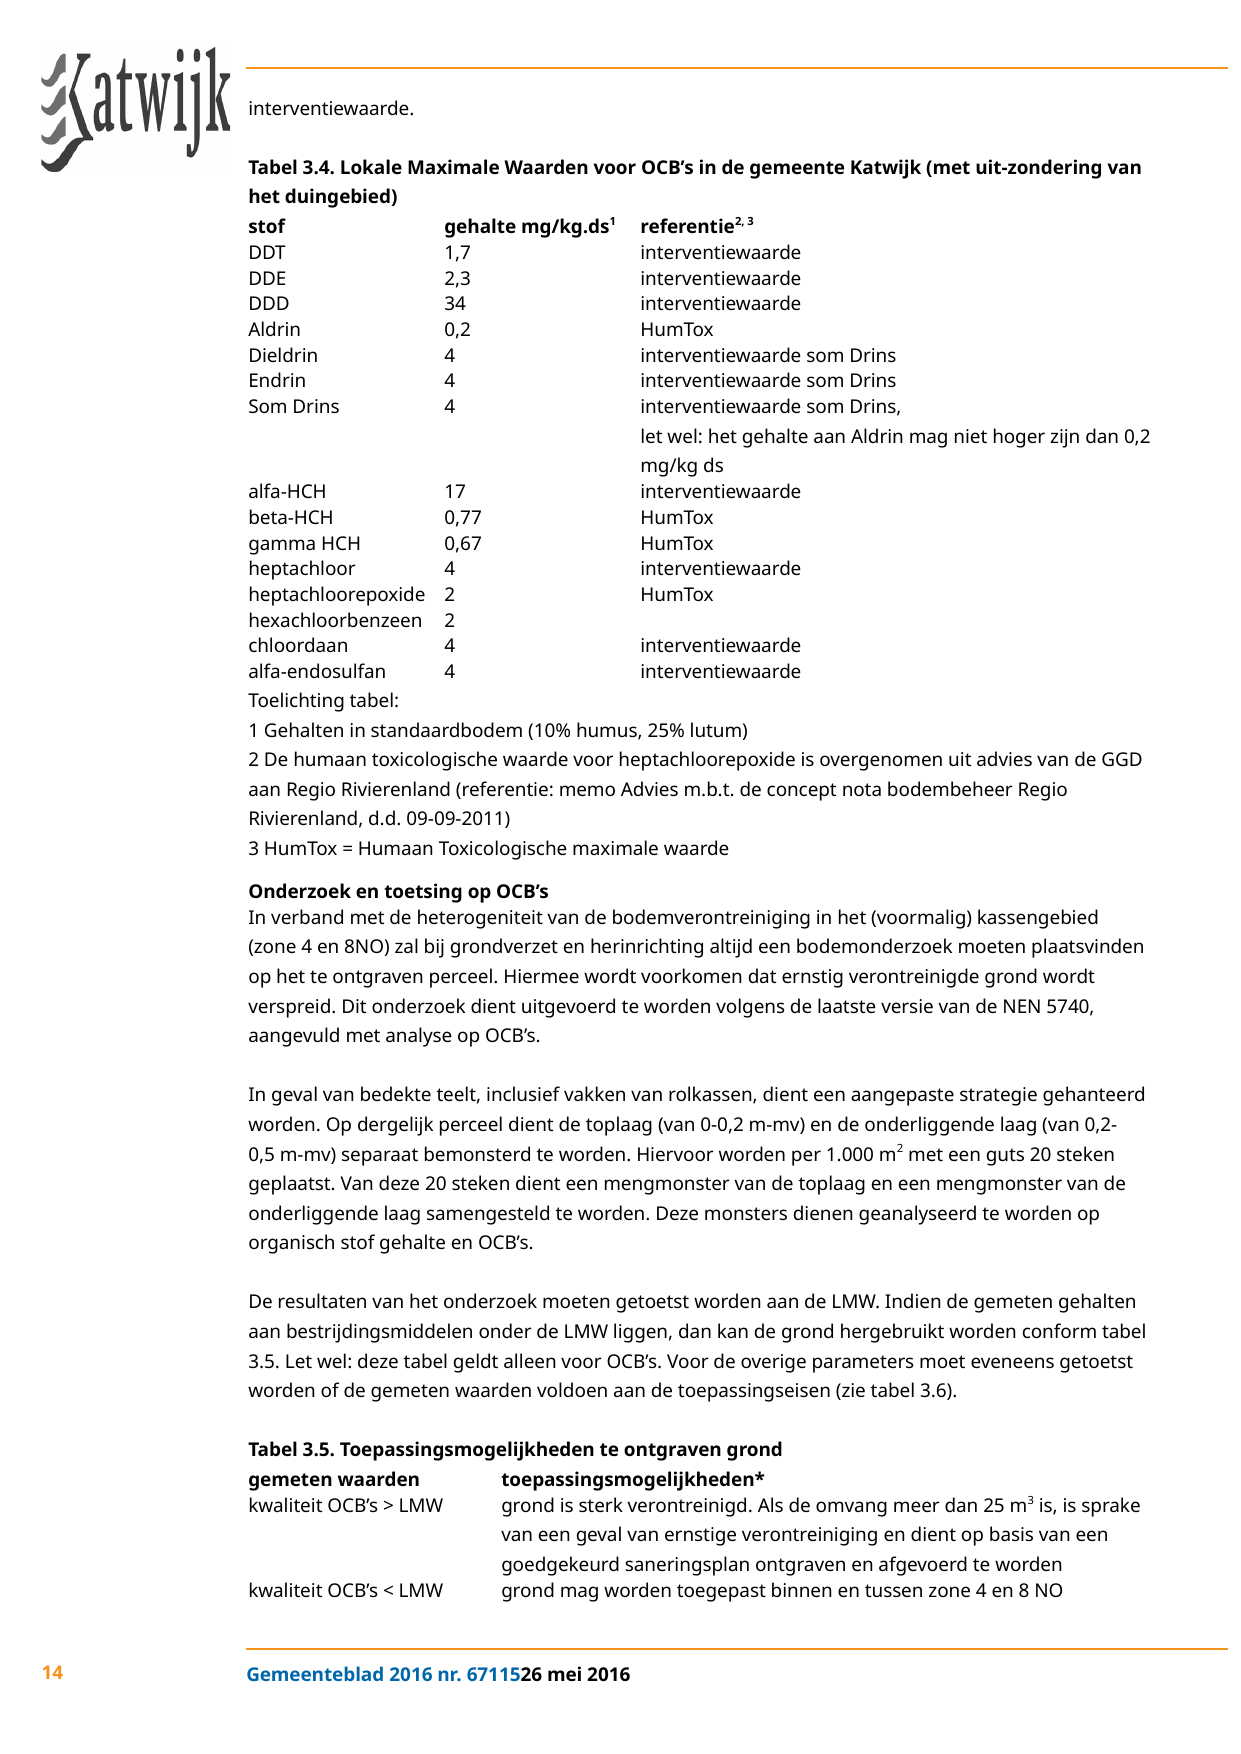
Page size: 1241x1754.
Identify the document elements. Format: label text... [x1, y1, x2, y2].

table_cell interventiewaarde [640, 658, 1152, 684]
text 2 De humaan toxicologische waarde voor heptachloorepoxide is overgenomen uit advies van de GGD aan Regio Rivierenland (referentie: memo Advies m.b.t. de concept nota bodembeheer Regio Rivierenland, d.d. 09-09-2011) [248, 746, 1152, 831]
table_cell HumTox [640, 316, 1152, 342]
table_cell alfa-HCH [248, 478, 444, 504]
text Onderzoek en toetsing op OCB’s [248, 878, 1152, 904]
table_cell gamma HCH [248, 530, 444, 555]
table_cell interventiewaarde [640, 633, 1152, 658]
table_cell hexachloorbenzeen [248, 607, 444, 633]
picture [41, 47, 231, 172]
text 3 HumTox = Humaan Toxicologische maximale waarde [248, 835, 1152, 861]
table_cell 4 [444, 658, 640, 684]
table_cell interventiewaarde [640, 555, 1152, 581]
table_cell interventiewaarde [640, 290, 1152, 316]
table_cell chloordaan [248, 633, 444, 658]
text Toelichting tabel: [248, 687, 1152, 713]
table_cell grond mag worden toegepast binnen en tussen zone 4 en 8 NO [501, 1577, 1152, 1603]
table_cell 2 [444, 607, 640, 633]
table_cell kwaliteit OCB’s < LMW [248, 1577, 501, 1603]
table_header gemeten waarden [248, 1466, 501, 1492]
table_cell kwaliteit OCB’s > LMW [248, 1492, 501, 1577]
table_cell beta-HCH [248, 504, 444, 530]
table_cell interventiewaarde som Drins, let wel: het gehalte aan Aldrin mag niet hoger zijn dan 0,2 mg/kg ds [640, 393, 1152, 478]
table_cell Dieldrin [248, 342, 444, 368]
table_cell 17 [444, 478, 640, 504]
table_cell HumTox [640, 581, 1152, 607]
table_cell 2,3 [444, 265, 640, 290]
table_cell alfa-endosulfan [248, 658, 444, 684]
table_cell 4 [444, 368, 640, 393]
table_header stof [248, 213, 444, 239]
table_cell DDD [248, 290, 444, 316]
text Tabel 3.5. Toepassingsmogelijkheden te ontgraven grond [248, 1437, 1152, 1462]
table_cell 4 [444, 633, 640, 658]
table_cell 4 [444, 342, 640, 368]
text In geval van bedekte teelt, inclusief vakken van rolkassen, dient een aangepaste strategie gehanteerd worden. Op dergelijk perceel dient de toplaag (van 0-0,2 m-mv) en de onderliggende laag (van 0,2-0,5 m-mv) separaat bemonsterd te worden. Hiervoor worden per 1.000 m2 met een guts 20 steken geplaatst. Van deze 20 steken dient een mengmonster van de toplaag en een mengmonster van de onderliggende laag samengesteld te worden. Deze monsters dienen geanalyseerd te worden op organisch stof gehalte en OCB’s. [248, 1082, 1152, 1255]
table_cell interventiewaarde som Drins [640, 368, 1152, 393]
table_cell interventiewaarde [640, 265, 1152, 290]
table_cell 4 [444, 555, 640, 581]
text Tabel 3.4. Lokale Maximale Waarden voor OCB’s in de gemeente Katwijk (met uit-zondering van het duingebied) [248, 154, 1152, 209]
table_cell 0,77 [444, 504, 640, 530]
table_cell Som Drins [248, 393, 444, 478]
table_cell DDT [248, 239, 444, 265]
table_cell HumTox [640, 504, 1152, 530]
table_cell 0,2 [444, 316, 640, 342]
table_cell interventiewaarde som Drins [640, 342, 1152, 368]
table_cell HumTox [640, 530, 1152, 555]
table_cell 2 [444, 581, 640, 607]
table_cell 34 [444, 290, 640, 316]
table_header toepassingsmogelijkheden* [501, 1466, 1152, 1492]
table_header gehalte mg/kg.ds1 [444, 213, 640, 239]
table_cell 4 [444, 393, 640, 478]
table_cell Endrin [248, 368, 444, 393]
table_cell Aldrin [248, 316, 444, 342]
text 1 Gehalten in standaardbodem (10% humus, 25% lutum) [248, 717, 1152, 743]
table_cell DDE [248, 265, 444, 290]
table_cell heptachloor [248, 555, 444, 581]
table_cell 0,67 [444, 530, 640, 555]
text De resultaten van het onderzoek moeten getoetst worden aan de LMW. Indien de gemeten gehalten aan bestrijdingsmiddelen onder de LMW liggen, dan kan de grond hergebruikt worden conform tabel 3.5. Let wel: deze tabel geldt alleen voor OCB’s. Voor de overige parameters moet eveneens getoetst worden of de gemeten waarden voldoen aan de toepassingseisen (zie tabel 3.6). [248, 1289, 1152, 1403]
table_cell interventiewaarde [640, 478, 1152, 504]
table_cell heptachloorepoxide [248, 581, 444, 607]
table_cell grond is sterk verontreinigd. Als de omvang meer dan 25 m3 is, is sprake van een geval van ernstige verontreiniging en dient op basis van een goedgekeurd saneringsplan ontgraven en afgevoerd te worden [501, 1492, 1152, 1577]
table_header referentie2, 3 [640, 213, 1152, 239]
table_cell interventiewaarde [640, 239, 1152, 265]
table_cell [640, 607, 1152, 633]
table_cell 1,7 [444, 239, 640, 265]
text In verband met de heterogeniteit van de bodemverontreiniging in het (voormalig) kassengebied (zone 4 en 8NO) zal bij grondverzet en herinrichting altijd een bodemonderzoek moeten plaatsvinden op het te ontgraven perceel. Hiermee wordt voorkomen dat ernstig verontreinigde grond wordt verspreid. Dit onderzoek dient uitgevoerd te worden volgens de laatste versie van de NEN 5740, aangevuld met analyse op OCB’s. [248, 904, 1152, 1048]
text interventiewaarde. [248, 95, 1152, 121]
